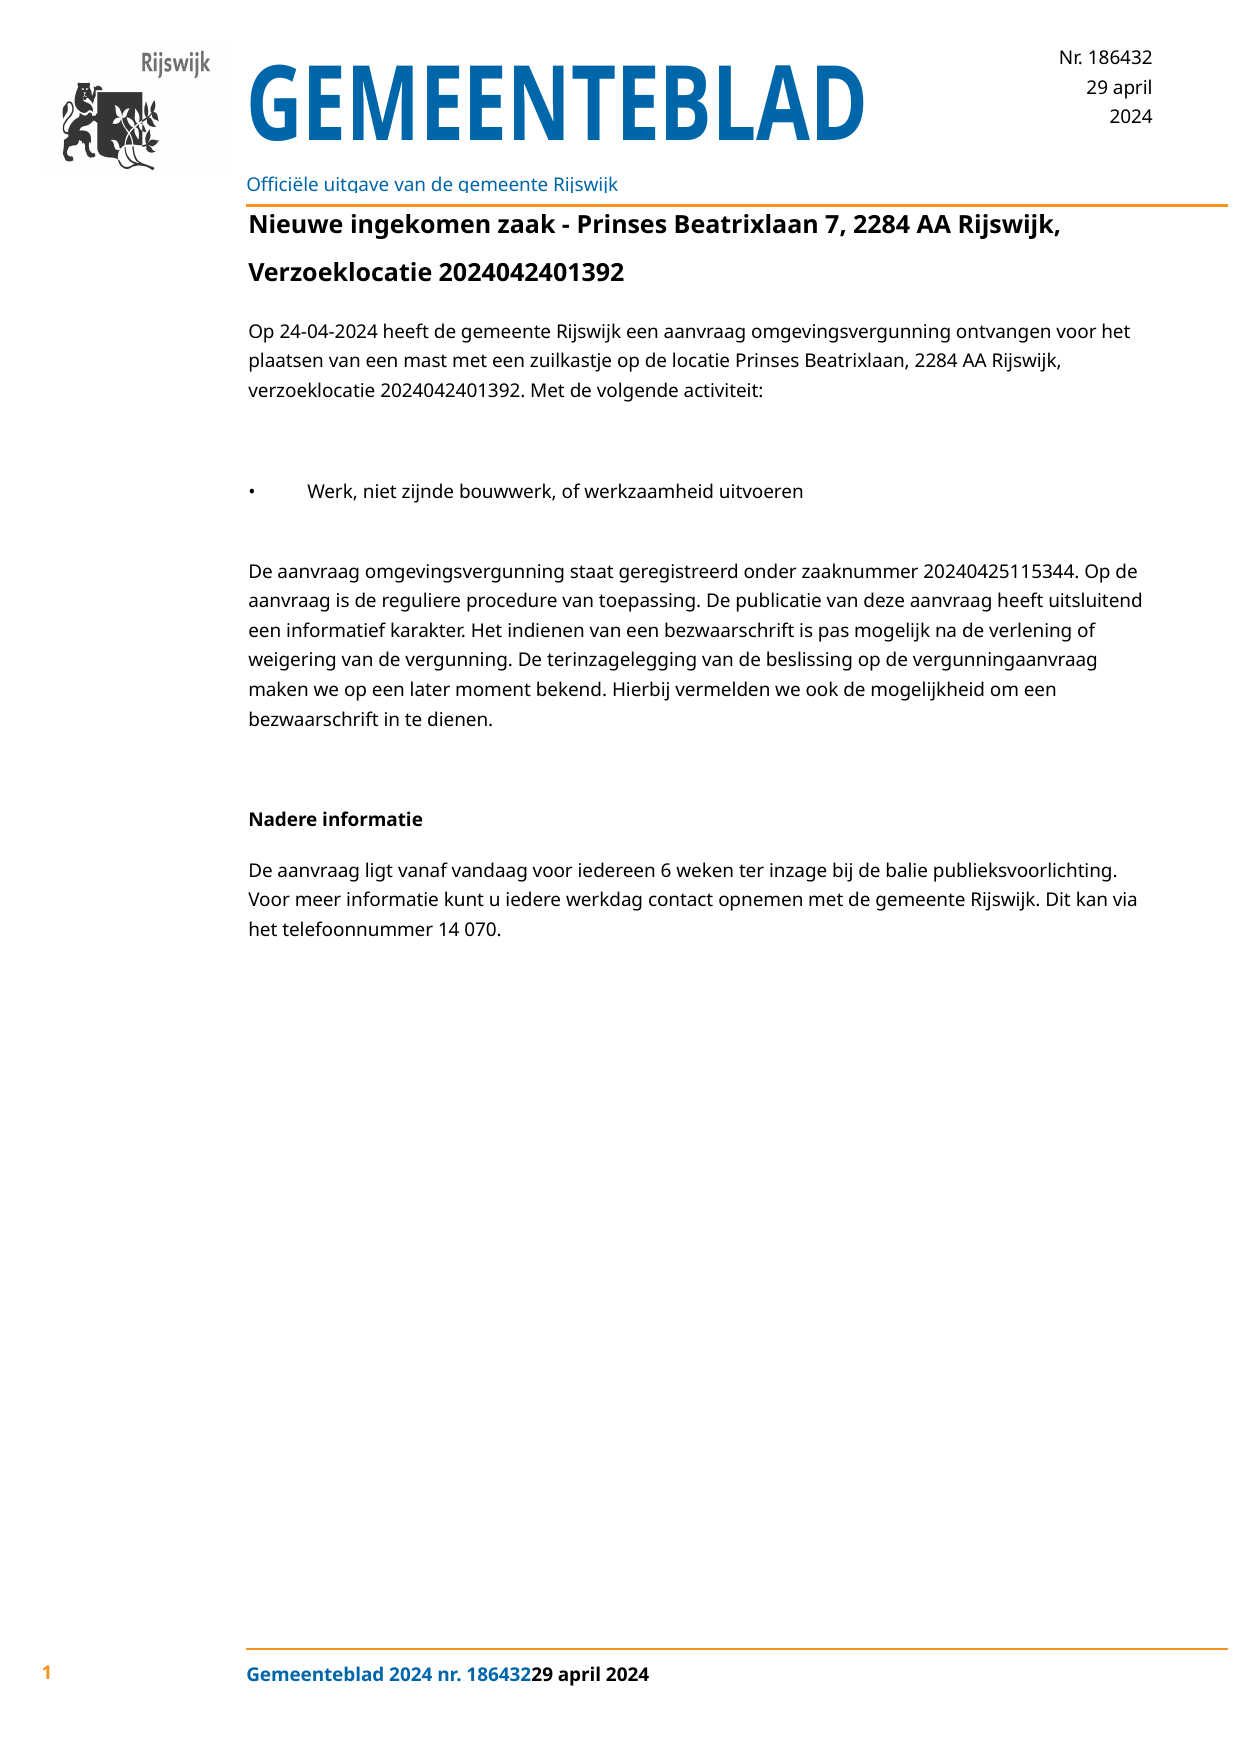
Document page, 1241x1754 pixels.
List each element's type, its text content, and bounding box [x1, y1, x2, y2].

text De aanvraag omgevingsvergunning staat geregistreerd onder zaaknummer 20240425115344. Op de aanvraag is de reguliere procedure van toepassing. De publicatie van deze aanvraag heeft uitsluitend een informatief karakter. Het indienen van een bezwaarschrift is pas mogelijk na de verlening of weigering van de vergunning. De terinzagelegging van de beslissing op de vergunningaanvraag maken we op een later moment bekend. Hierbij vermelden we ook de mogelijkheid om een bezwaarschrift in te dienen. [248, 558, 1152, 732]
list Werk, niet zijnde bouwwerk, of werkzaamheid uitvoeren [248, 478, 1152, 504]
text Nieuwe ingekomen zaak - Prinses Beatrixlaan 7, 2284 AA Rijswijk, Verzoeklocatie 2024042401392 [248, 207, 1152, 288]
text Op 24-04-2024 heeft de gemeente Rijswijk een aanvraag omgevingsvergunning ontvangen voor het plaatsen van een mast met een zuilkastje op de locatie Prinses Beatrixlaan, 2284 AA Rijswijk, verzoeklocatie 2024042401392. Met de volgende activiteit: [248, 318, 1152, 403]
picture [41, 47, 231, 172]
text De aanvraag ligt vanaf vandaag voor iedereen 6 weken ter inzage bij de balie publieksvoorlichting. Voor meer informatie kunt u iedere werkdag contact opnemen met de gemeente Rijswijk. Dit kan via het telefoonnummer 14 070. [248, 857, 1152, 942]
text Nadere informatie [248, 807, 1152, 832]
